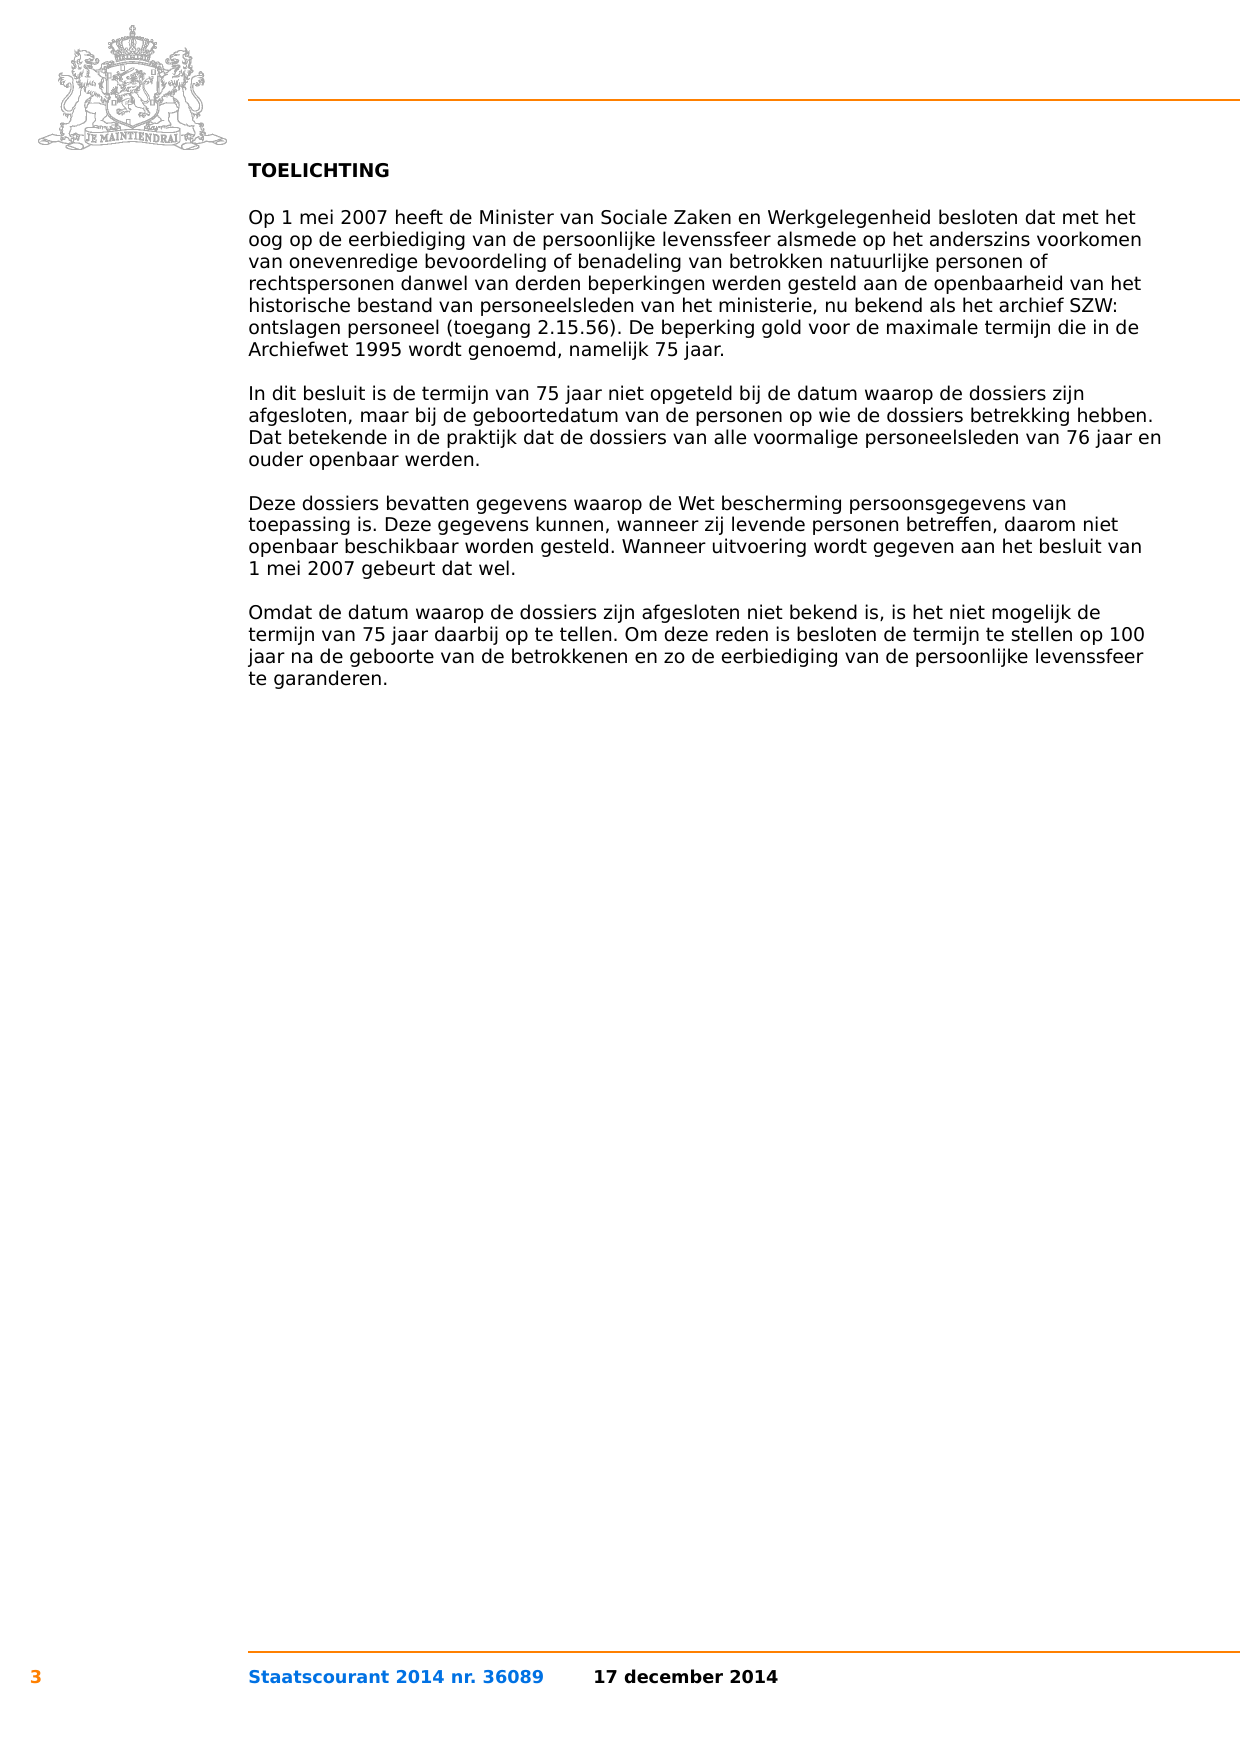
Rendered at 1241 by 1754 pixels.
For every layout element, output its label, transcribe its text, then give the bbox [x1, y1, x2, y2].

text Omdat de datum waarop de dossiers zijn afgesloten niet bekend is, is het niet mogelijk de termijn van 75 jaar daarbij op te tellen. Om deze reden is besloten de termijn te stellen op 100 jaar na de geboorte van de betrokkenen en zo de eerbiediging van de persoonlijke levenssfeer te garanderen. [248, 602, 1163, 690]
picture [38, 25, 227, 150]
text Op 1 mei 2007 heeft de Minister van Sociale Zaken en Werkgelegenheid besloten dat met het oog op de eerbiediging van de persoonlijke levenssfeer alsmede op het anderszins voorkomen van onevenredige bevoordeling of benadeling van betrokken natuurlijke personen of rechtspersonen danwel van derden beperkingen werden gesteld aan de openbaarheid van het historische bestand van personeelsleden van het ministerie, nu bekend als het archief SZW: ontslagen personeel (toegang 2.15.56). De beperking gold voor de maximale termijn die in de Archiefwet 1995 wordt genoemd, namelijk 75 jaar. [248, 207, 1163, 361]
text Deze dossiers bevatten gegevens waarop de Wet bescherming persoonsgegevens van toepassing is. Deze gegevens kunnen, wanneer zij levende personen betreffen, daarom niet openbaar beschikbaar worden gesteld. Wanneer uitvoering wordt gegeven aan het besluit van 1 mei 2007 gebeurt dat wel. [248, 492, 1163, 580]
subtitle TOELICHTING [248, 160, 1163, 182]
text In dit besluit is de termijn van 75 jaar niet opgeteld bij de datum waarop de dossiers zijn afgesloten, maar bij de geboortedatum van de personen op wie de dossiers betrekking hebben. Dat betekende in de praktijk dat de dossiers van alle voormalige personeelsleden van 76 jaar en ouder openbaar werden. [248, 383, 1163, 471]
